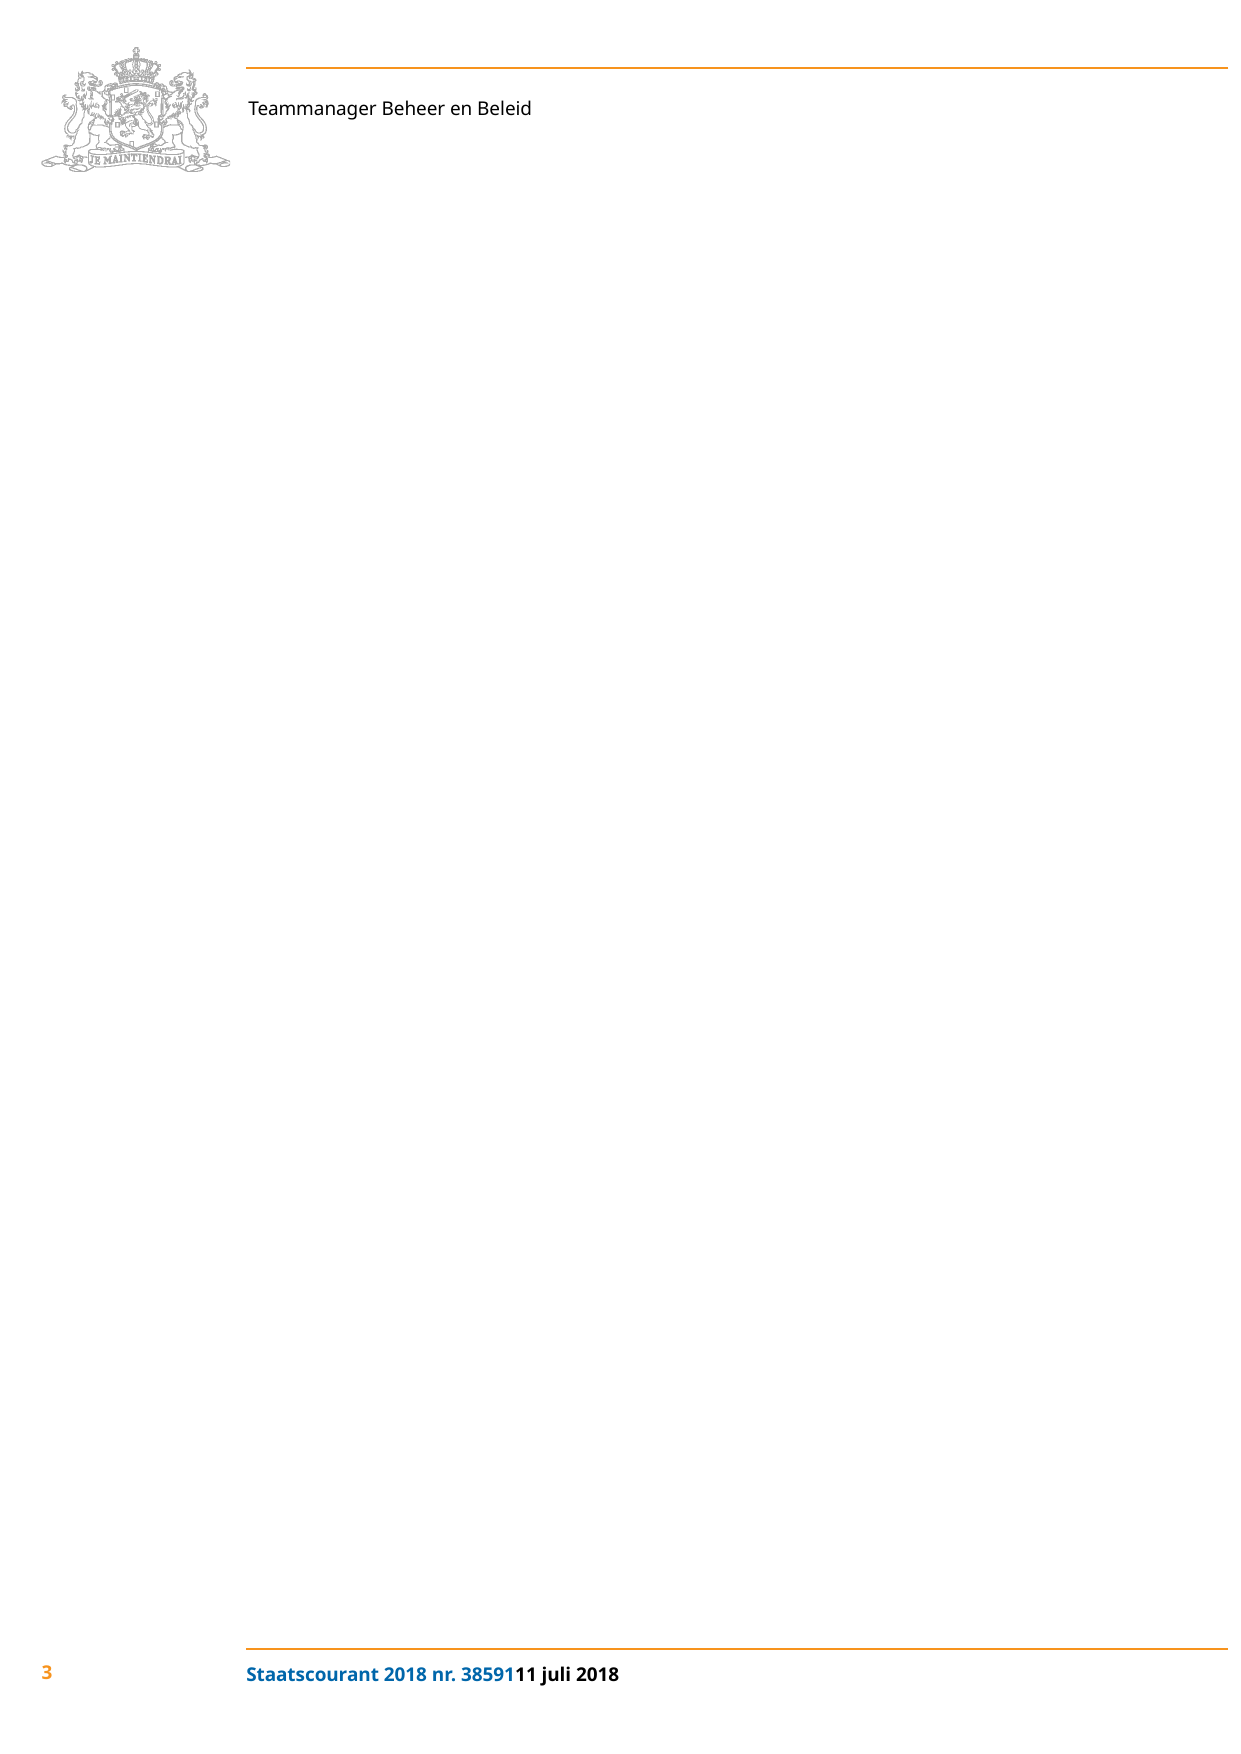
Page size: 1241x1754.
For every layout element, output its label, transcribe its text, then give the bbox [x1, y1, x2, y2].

picture [41, 47, 231, 172]
text Teammanager Beheer en Beleid [248, 95, 1152, 121]
